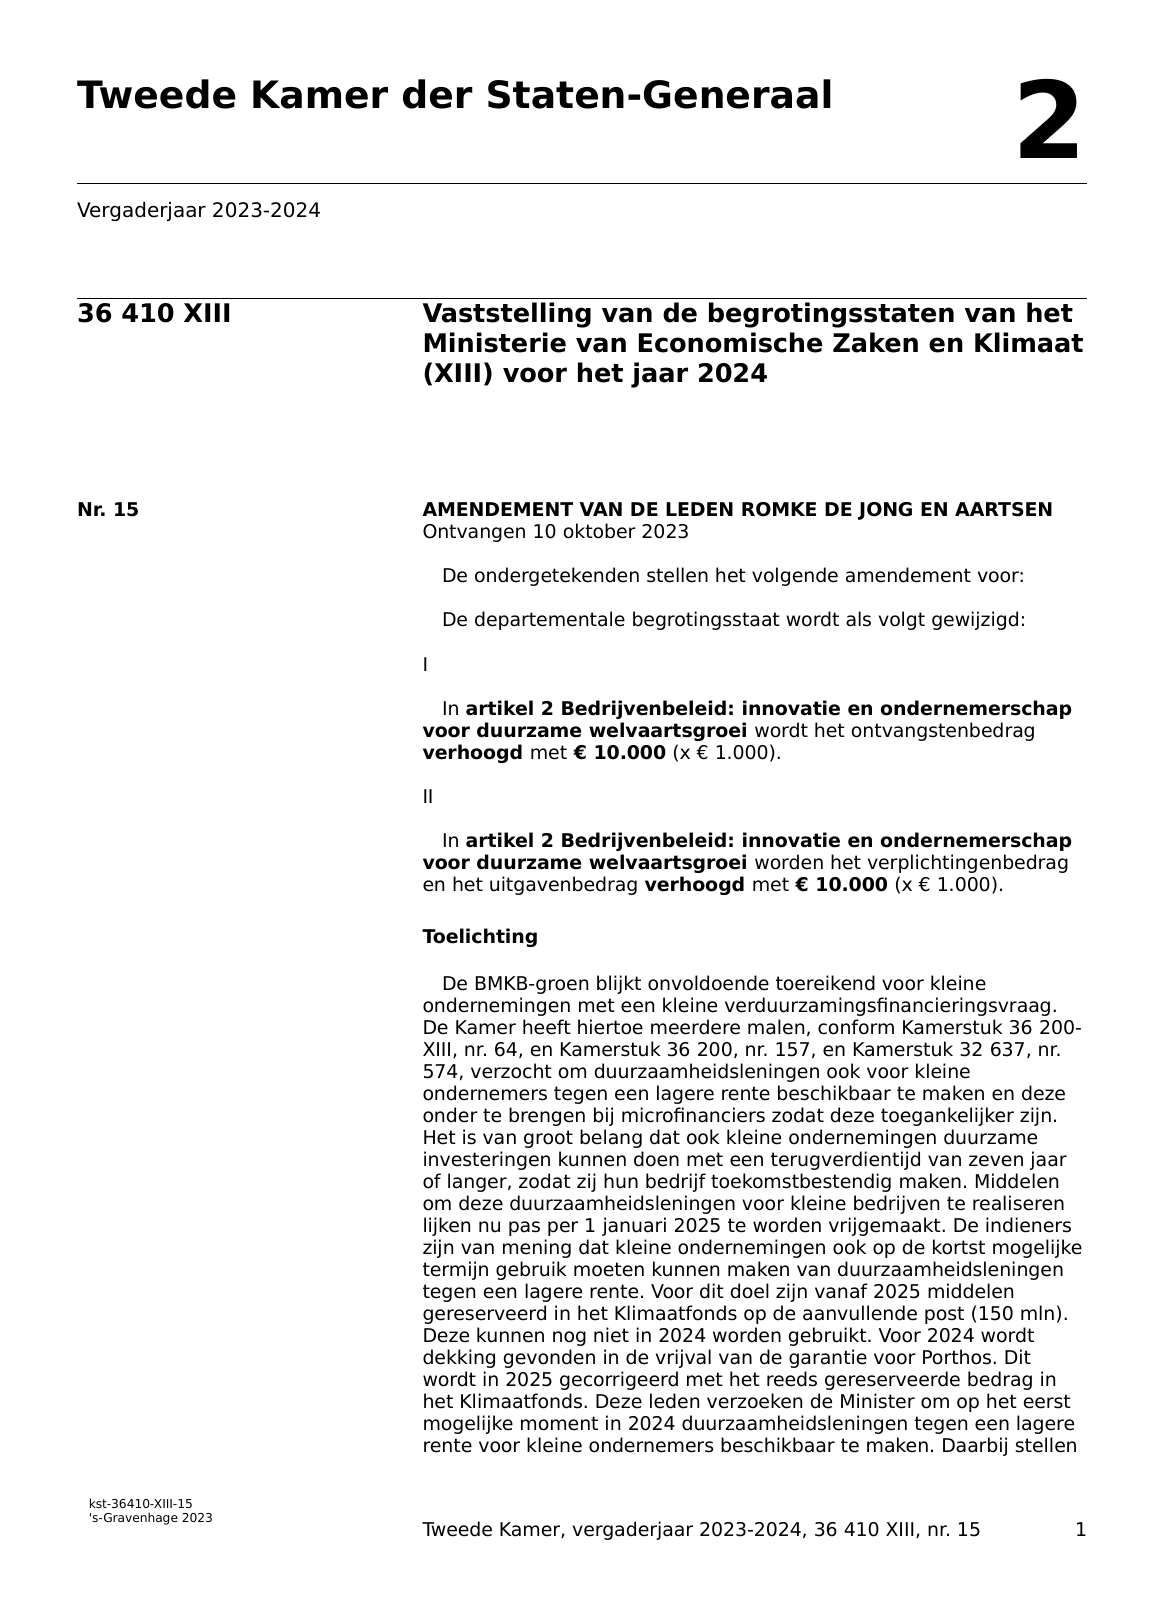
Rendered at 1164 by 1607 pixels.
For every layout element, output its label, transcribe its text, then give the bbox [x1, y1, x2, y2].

text In artikel 2 Bedrĳvenbeleid: innovatie en ondernemerschap voor duurzame welvaartsgroei worden het verplichtingenbedrag en het uitgavenbedrag verhoogd met € 10.000 (x € 1.000). [422, 830, 1087, 896]
text In artikel 2 Bedrĳvenbeleid: innovatie en ondernemerschap voor duurzame welvaartsgroei wordt het ontvangstenbedrag verhoogd met € 10.000 (x € 1.000). [422, 698, 1087, 764]
text De ondergetekenden stellen het volgende amendement voor: [422, 565, 1087, 587]
text Ontvangen 10 oktober 2023 [422, 521, 1087, 543]
subtitle 36 410 XIII Vaststelling van de begrotingsstaten van het Ministerie van Economische Zaken en Klimaat (XIII) voor het jaar 2024 [77, 299, 1087, 388]
table_cell Vergaderjaar 2023-2024 [77, 184, 1087, 298]
text 's-Gravenhage 2023 [88, 1511, 323, 1525]
text I [422, 653, 1087, 676]
text kst-36410-XIII-15 [88, 1497, 323, 1511]
table_header Tweede Kamer der Staten-Generaal [77, 59, 886, 183]
table_header 2 [886, 59, 1087, 183]
subtitle Toelichting [422, 926, 1087, 948]
text De BMKB-groen blijkt onvoldoende toereikend voor kleine ondernemingen met een kleine verduurzamingsfinancieringsvraag. De Kamer heeft hiertoe meerdere malen, conform Kamerstuk 36 200-XIII, nr. 64, en Kamerstuk 36 200, nr. 157, en Kamerstuk 32 637, nr. 574, verzocht om duurzaamheidsleningen ook voor kleine ondernemers tegen een lagere rente beschikbaar te maken en deze onder te brengen bij microfinanciers zodat deze toegankelijker zijn. Het is van groot belang dat ook kleine ondernemingen duurzame investeringen kunnen doen met een terugverdientijd van zeven jaar of langer, zodat zij hun bedrijf toekomstbestendig maken. Middelen om deze duurzaamheidsleningen voor kleine bedrijven te realiseren lijken nu pas per 1 januari 2025 te worden vrijgemaakt. De indieners zijn van mening dat kleine ondernemingen ook op de kortst mogelijke termijn gebruik moeten kunnen maken van duurzaamheidsleningen tegen een lagere rente. Voor dit doel zijn vanaf 2025 middelen gereserveerd in het Klimaatfonds op de aanvullende post (150 mln). Deze kunnen nog niet in 2024 worden gebruikt. Voor 2024 wordt dekking gevonden in de vrijval van de garantie voor Porthos. Dit wordt in 2025 gecorrigeerd met het reeds gereserveerde bedrag in het Klimaatfonds. Deze leden verzoeken de Minister om op het eerst mogelijke moment in 2024 duurzaamheidsleningen tegen een lagere rente voor kleine ondernemers beschikbaar te maken. Daarbij stellen [422, 973, 1087, 1456]
subtitle Nr. 15 AMENDEMENT VAN DE LEDEN ROMKE DE JONG EN AARTSEN [77, 499, 1087, 521]
text II [422, 786, 1087, 808]
text De departementale begrotingsstaat wordt als volgt gewijzigd: [422, 609, 1087, 631]
